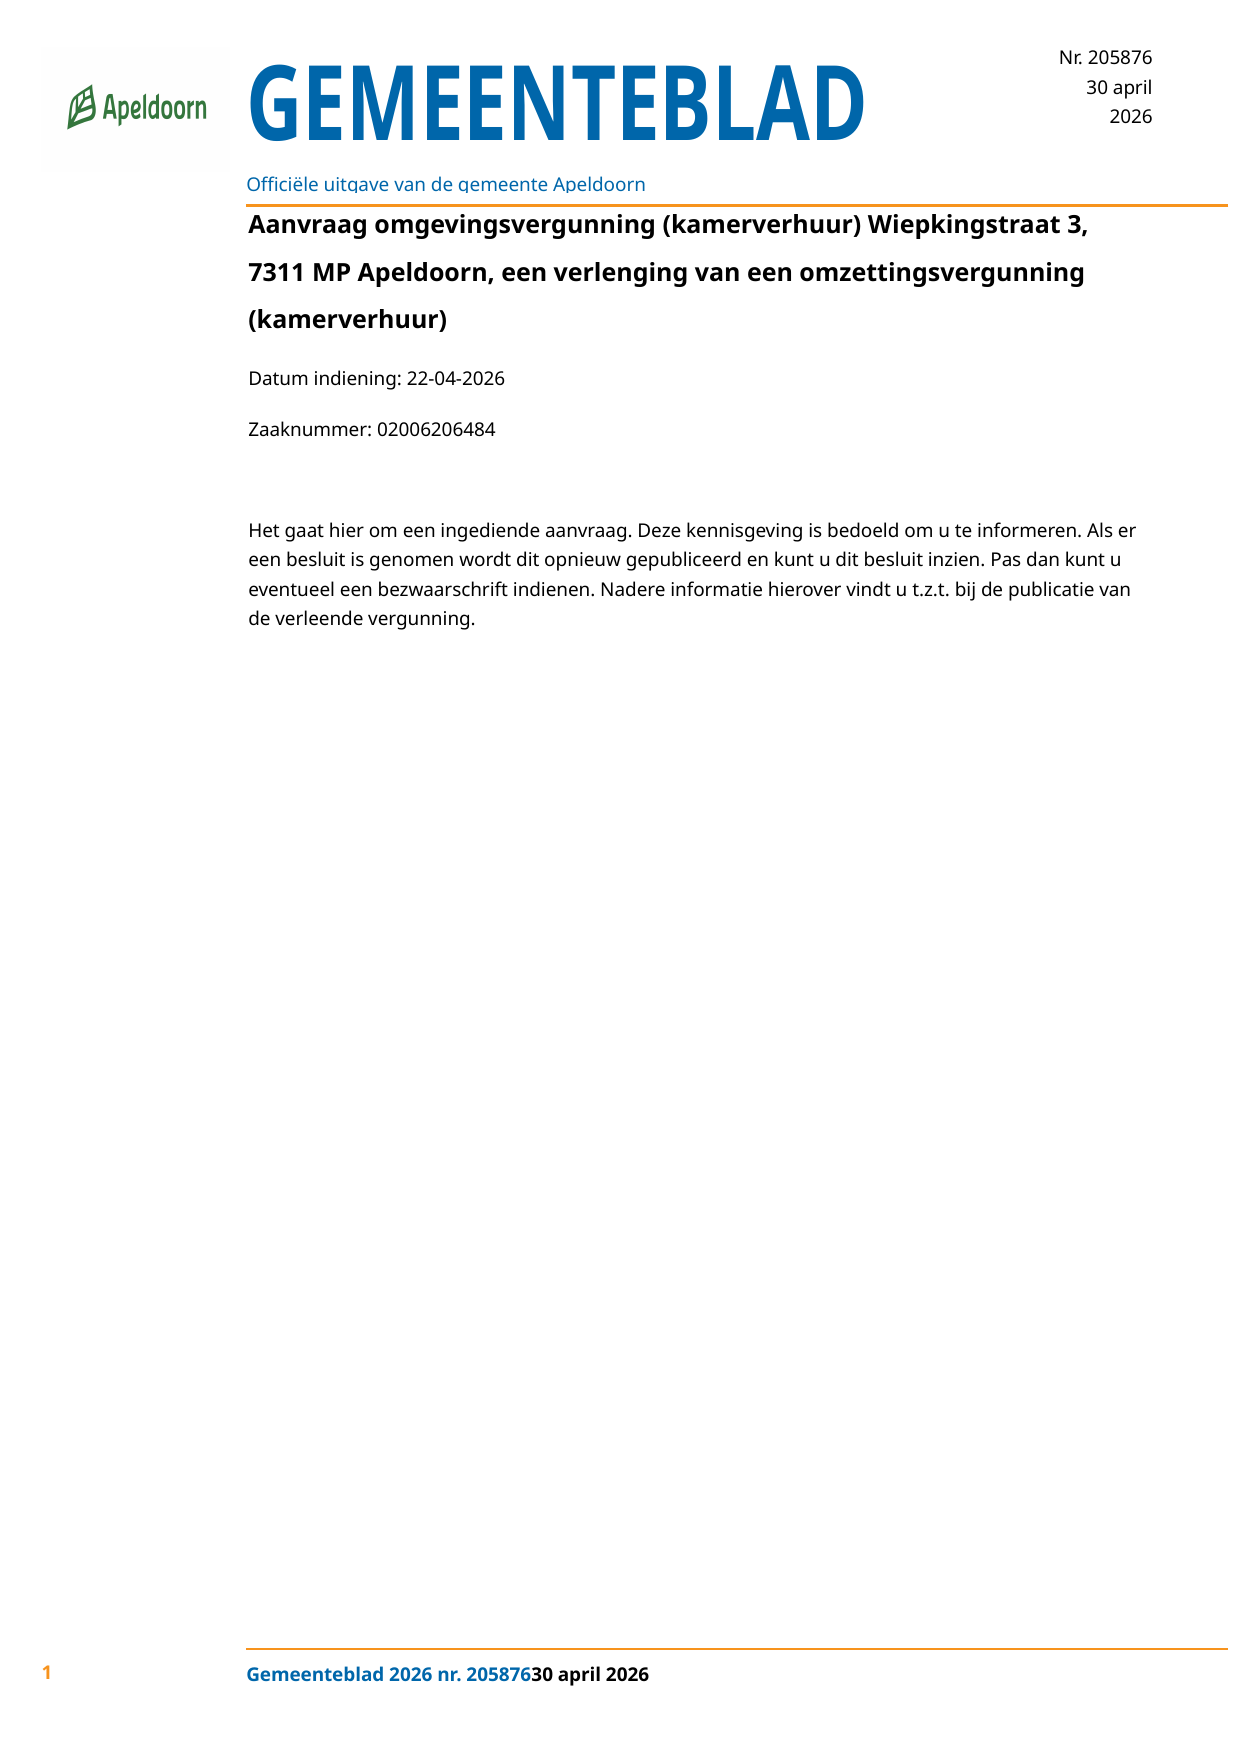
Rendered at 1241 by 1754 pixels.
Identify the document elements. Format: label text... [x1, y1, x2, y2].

picture [41, 47, 231, 172]
text Datum indiening: 22-04-2026 [248, 366, 1152, 391]
text Het gaat hier om een ingediende aanvraag. Deze kennisgeving is bedoeld om u te informeren. Als er een besluit is genomen wordt dit opnieuw gepubliceerd en kunt u dit besluit inzien. Pas dan kunt u eventueel een bezwaarschrift indienen. Nadere informatie hierover vindt u t.z.t. bij de publicatie van de verleende vergunning. [248, 517, 1152, 631]
text Zaaknummer: 02006206484 [248, 416, 1152, 442]
text Aanvraag omgevingsvergunning (kamerverhuur) Wiepkingstraat 3, 7311 MP Apeldoorn, een verlenging van een omzettingsvergunning (kamerverhuur) [248, 207, 1152, 336]
